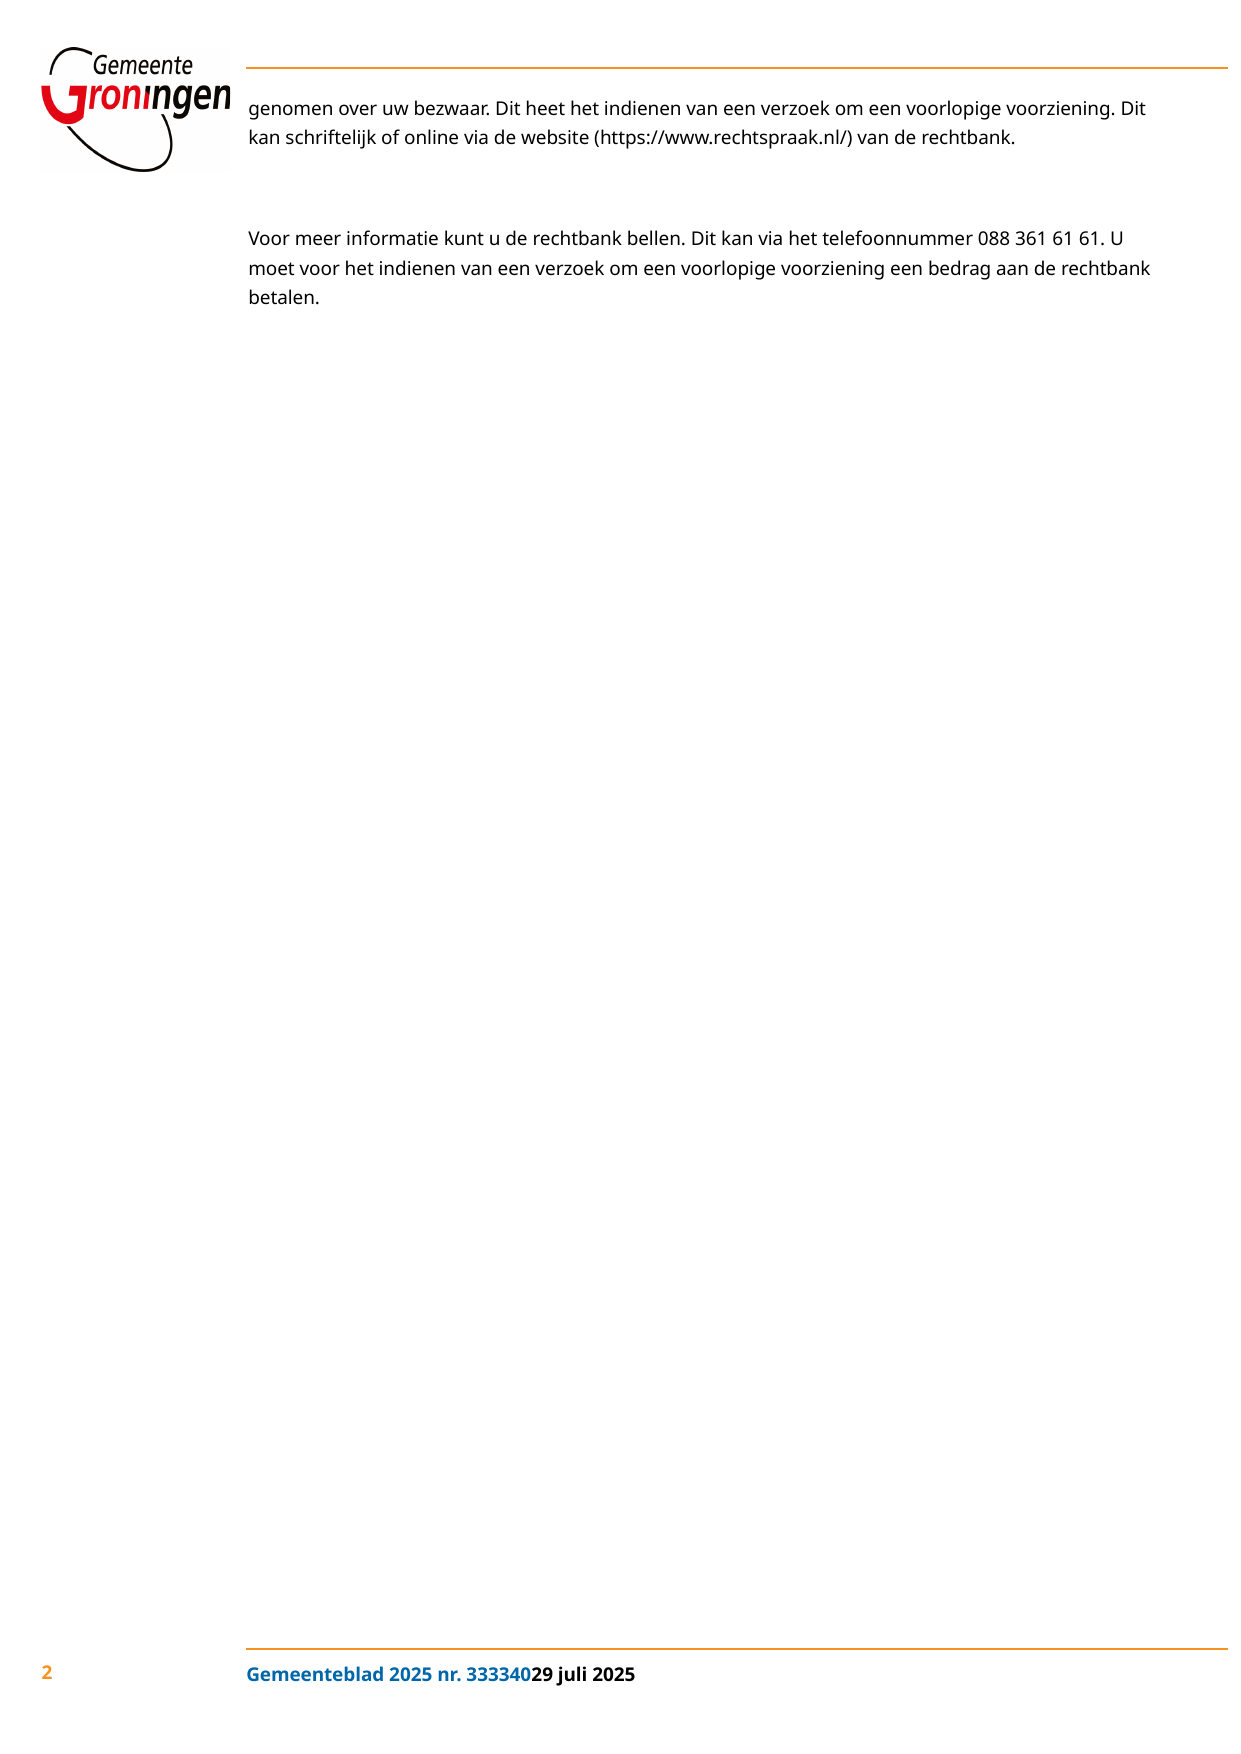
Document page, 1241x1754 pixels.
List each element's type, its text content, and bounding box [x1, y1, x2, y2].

picture [41, 47, 231, 172]
text genomen over uw bezwaar. Dit heet het indienen van een verzoek om een voorlopige voorziening. Dit kan schriftelijk of online via de website (https://www.rechtspraak.nl/) van de rechtbank. [248, 95, 1152, 150]
text Voor meer informatie kunt u de rechtbank bellen. Dit kan via het telefoonnummer 088 361 61 61. U moet voor het indienen van een verzoek om een voorlopige voorziening een bedrag aan de rechtbank betalen. [248, 225, 1152, 310]
